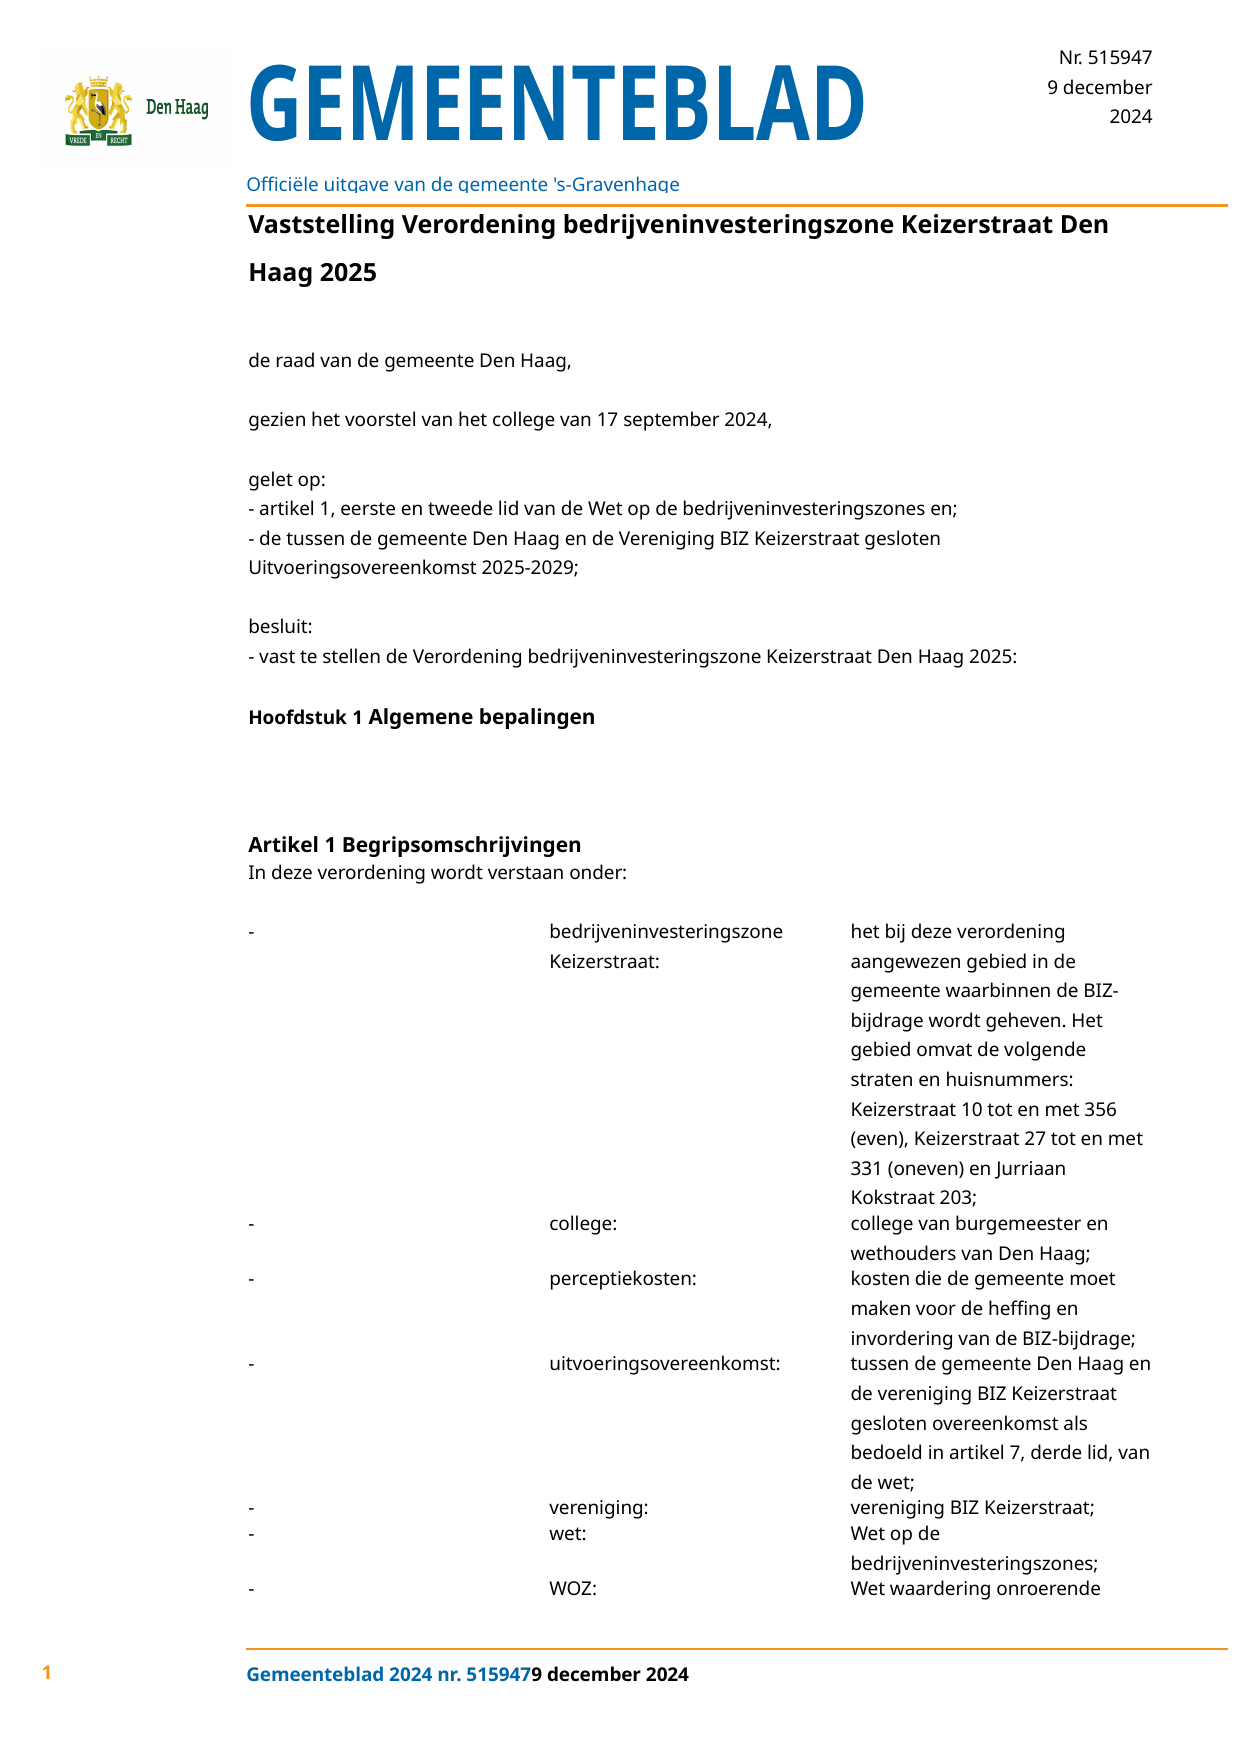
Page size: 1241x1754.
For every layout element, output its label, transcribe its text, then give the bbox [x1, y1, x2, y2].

table_cell kosten die de gemeente moet maken voor de heffing en invordering van de BIZ-bijdrage; [850, 1266, 1152, 1351]
table_cell vereniging BIZ Keizerstraat; [850, 1495, 1152, 1520]
table_cell - [248, 1210, 549, 1266]
table_cell perceptiekosten: [549, 1266, 850, 1351]
text Vaststelling Verordening bedrijveninvesteringszone Keizerstraat Den Haag 2025 [248, 207, 1152, 288]
table_cell - [248, 1495, 549, 1520]
text de raad van de gemeente Den Haag, [248, 347, 1152, 373]
text besluit: [248, 614, 1152, 639]
text Artikel 1 Begripsomschrijvingen [248, 831, 1152, 859]
picture [41, 47, 231, 172]
text In deze verordening wordt verstaan onder: [248, 859, 1152, 885]
text - vast te stellen de Verordening bedrijveninvesteringszone Keizerstraat Den Haag 2025: [248, 643, 1152, 669]
table_cell tussen de gemeente Den Haag en de vereniging BIZ Keizerstraat gesloten overeenkomst als bedoeld in artikel 7, derde lid, van de wet; [850, 1351, 1152, 1494]
table_cell college: [549, 1210, 850, 1266]
table_cell college van burgemeester en wethouders van Den Haag; [850, 1210, 1152, 1266]
table_header - [248, 918, 549, 1210]
text - de tussen de gemeente Den Haag en de Vereniging BIZ Keizerstraat gesloten Uitvoeringsovereenkomst 2025-2029; [248, 525, 1152, 580]
table_header het bij deze verordening aangewezen gebied in de gemeente waarbinnen de BIZ-bijdrage wordt geheven. Het gebied omvat de volgende straten en huisnummers: Keizerstraat 10 tot en met 356 (even), Keizerstraat 27 tot en met 331 (oneven) en Jurriaan Kokstraat 203; [850, 918, 1152, 1210]
table_cell - [248, 1351, 549, 1494]
table_cell uitvoeringsovereenkomst: [549, 1351, 850, 1494]
text gezien het voorstel van het college van 17 september 2024, [248, 407, 1152, 432]
table_cell vereniging: [549, 1495, 850, 1520]
table_header bedrijveninvesteringszone Keizerstraat: [549, 918, 850, 1210]
table_cell wet: [549, 1520, 850, 1576]
text gelet op: [248, 466, 1152, 492]
text Hoofdstuk 1 Algemene bepalingen [248, 702, 1152, 731]
table_cell Wet waardering onroerende [850, 1576, 1152, 1601]
table_cell WOZ: [549, 1576, 850, 1601]
table_cell - [248, 1266, 549, 1351]
text - artikel 1, eerste en tweede lid van de Wet op de bedrijveninvesteringszones en; [248, 495, 1152, 521]
table_cell - [248, 1520, 549, 1576]
table_cell - [248, 1576, 549, 1601]
table_cell Wet op de bedrijveninvesteringszones; [850, 1520, 1152, 1576]
